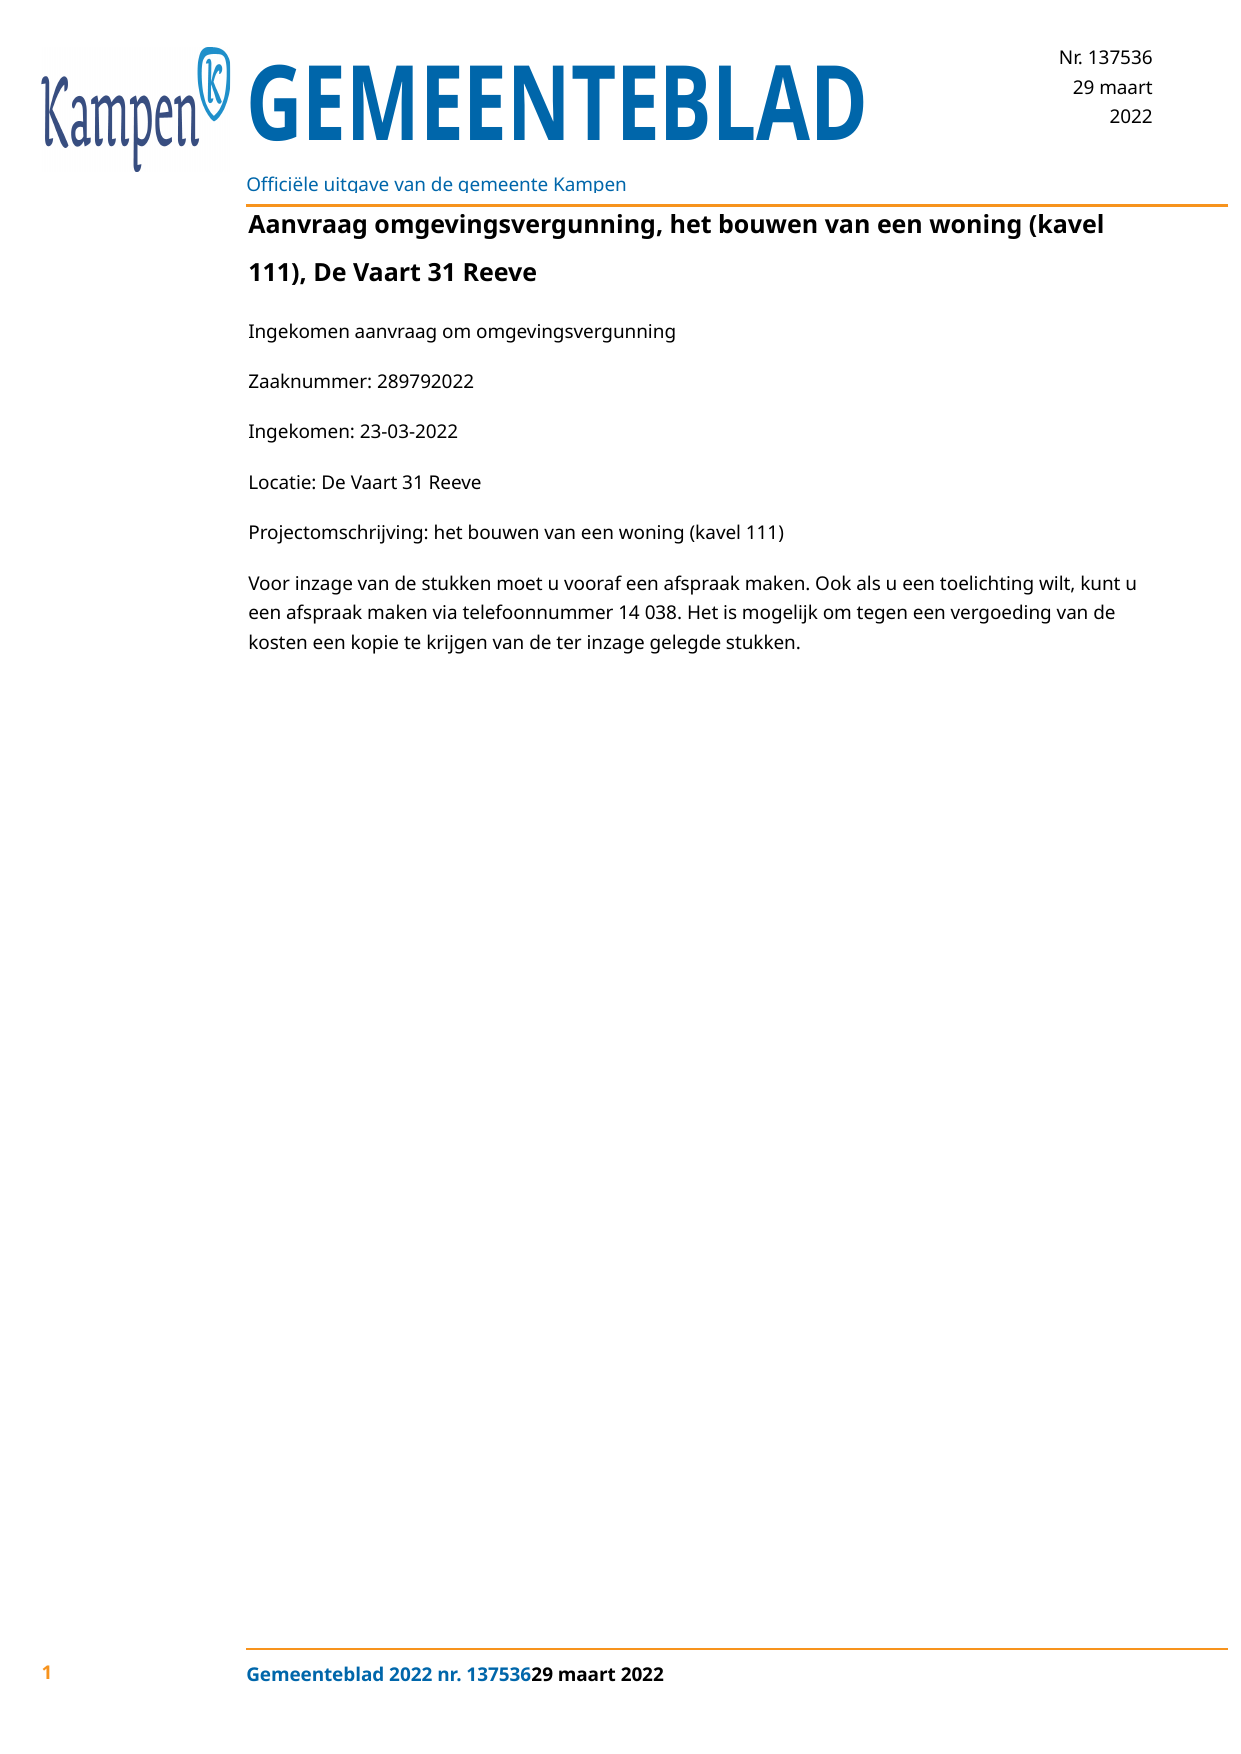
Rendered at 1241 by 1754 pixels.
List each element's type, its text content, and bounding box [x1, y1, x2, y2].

text Ingekomen aanvraag om omgevingsvergunning [248, 318, 1152, 344]
text Ingekomen: 23-03-2022 [248, 419, 1152, 444]
text Aanvraag omgevingsvergunning, het bouwen van een woning (kavel 111), De Vaart 31 Reeve [248, 207, 1152, 288]
text Voor inzage van de stukken moet u vooraf een afspraak maken. Ook als u een toelichting wilt, kunt u een afspraak maken via telefoonnummer 14 038. Het is mogelijk om tegen een vergoeding van de kosten een kopie te krijgen van de ter inzage gelegde stukken. [248, 570, 1152, 655]
text Projectomschrijving: het bouwen van een woning (kavel 111) [248, 519, 1152, 545]
text Zaaknummer: 289792022 [248, 368, 1152, 394]
text Locatie: De Vaart 31 Reeve [248, 469, 1152, 495]
picture [41, 47, 231, 172]
